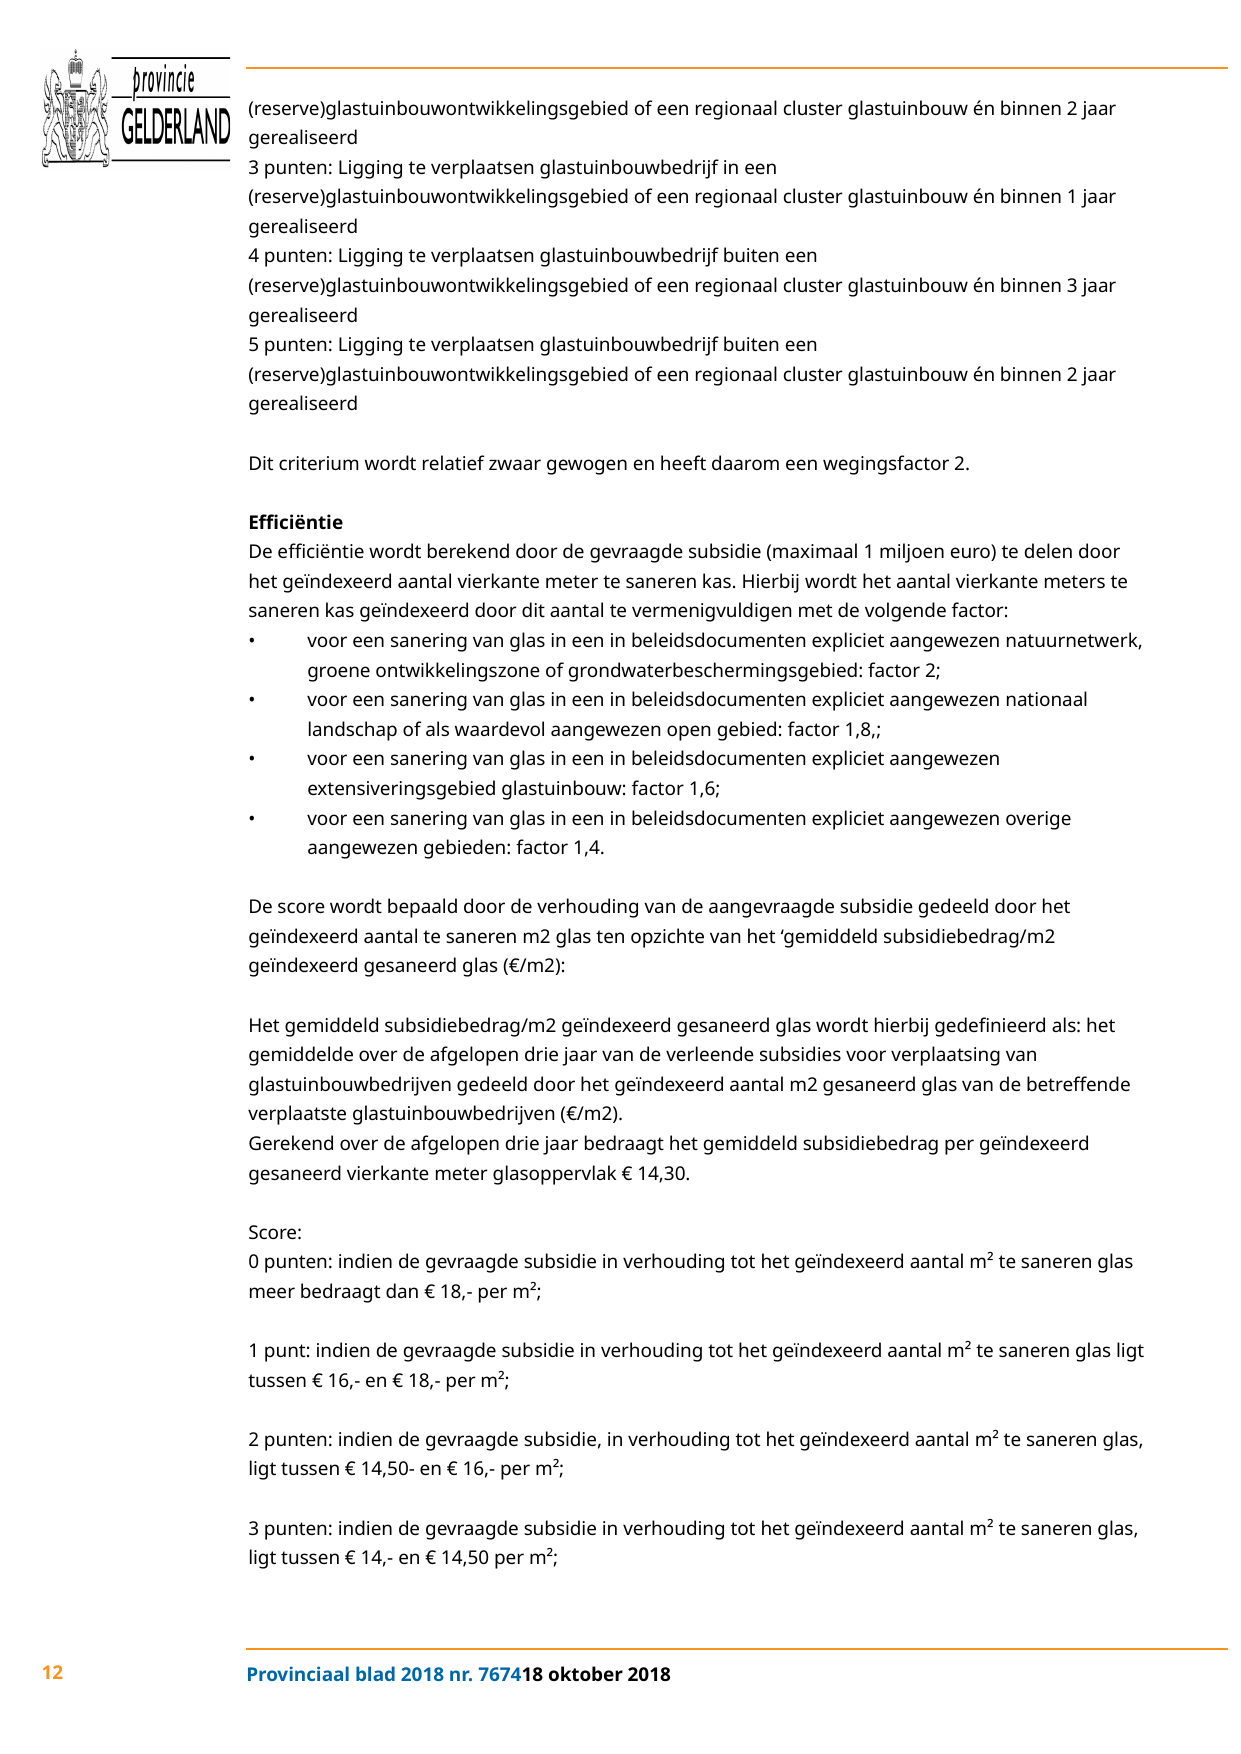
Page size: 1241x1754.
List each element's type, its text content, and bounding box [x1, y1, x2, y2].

text 3 punten: indien de gevraagde subsidie in verhouding tot het geïndexeerd aantal m² te saneren glas, ligt tussen € 14,- en € 14,50 per m²; [248, 1515, 1152, 1570]
text De efficiëntie wordt berekend door de gevraagde subsidie (maximaal 1 miljoen euro) te delen door het geïndexeerd aantal vierkante meter te saneren kas. Hierbij wordt het aantal vierkante meters te saneren kas geïndexeerd door dit aantal te vermenigvuldigen met de volgende factor: [248, 538, 1152, 623]
text Dit criterium wordt relatief zwaar gewogen en heeft daarom een wegingsfactor 2. [248, 450, 1152, 476]
text Het gemiddeld subsidiebedrag/m2 geïndexeerd gesaneerd glas wordt hierbij gedefinieerd als: het gemiddelde over de afgelopen drie jaar van de verleende subsidies voor verplaatsing van glastuinbouwbedrijven gedeeld door het geïndexeerd aantal m2 gesaneerd glas van de betreffende verplaatste glastuinbouwbedrijven (€/m2). [248, 1012, 1152, 1126]
text Score: [248, 1219, 1152, 1245]
text 4 punten: Ligging te verplaatsen glastuinbouwbedrijf buiten een (reserve)glastuinbouwontwikkelingsgebied of een regionaal cluster glastuinbouw én binnen 3 jaar gerealiseerd [248, 243, 1152, 328]
text 2 punten: indien de gevraagde subsidie, in verhouding tot het geïndexeerd aantal m² te saneren glas, ligt tussen € 14,50- en € 16,- per m²; [248, 1426, 1152, 1481]
list voor een sanering van glas in een in beleidsdocumenten expliciet aangewezen extensiveringsgebied glastuinbouw: factor 1,6; [248, 746, 1152, 801]
text Gerekend over de afgelopen drie jaar bedraagt het gemiddeld subsidiebedrag per geïndexeerd gesaneerd vierkante meter glasoppervlak € 14,30. [248, 1130, 1152, 1186]
text De score wordt bepaald door de verhouding van de aangevraagde subsidie gedeeld door het geïndexeerd aantal te saneren m2 glas ten opzichte van het ‘gemiddeld subsidiebedrag/m2 geïndexeerd gesaneerd glas (€/m2): [248, 893, 1152, 978]
list voor een sanering van glas in een in beleidsdocumenten expliciet aangewezen overige aangewezen gebieden: factor 1,4. [248, 805, 1152, 860]
text (reserve)glastuinbouwontwikkelingsgebied of een regionaal cluster glastuinbouw én binnen 2 jaar gerealiseerd [248, 95, 1152, 150]
text 1 punt: indien de gevraagde subsidie in verhouding tot het geïndexeerd aantal m² te saneren glas ligt tussen € 16,- en € 18,- per m²; [248, 1337, 1152, 1393]
text 3 punten: Ligging te verplaatsen glastuinbouwbedrijf in een (reserve)glastuinbouwontwikkelingsgebied of een regionaal cluster glastuinbouw én binnen 1 jaar gerealiseerd [248, 154, 1152, 239]
text 5 punten: Ligging te verplaatsen glastuinbouwbedrijf buiten een (reserve)glastuinbouwontwikkelingsgebied of een regionaal cluster glastuinbouw én binnen 2 jaar gerealiseerd [248, 331, 1152, 416]
picture [41, 47, 231, 172]
list voor een sanering van glas in een in beleidsdocumenten expliciet aangewezen nationaal landschap of als waardevol aangewezen open gebied: factor 1,8,; [248, 686, 1152, 742]
text 0 punten: indien de gevraagde subsidie in verhouding tot het geïndexeerd aantal m² te saneren glas meer bedraagt dan € 18,- per m²; [248, 1248, 1152, 1304]
list voor een sanering van glas in een in beleidsdocumenten expliciet aangewezen natuurnetwerk, groene ontwikkelingszone of grondwaterbeschermingsgebied: factor 2; [248, 627, 1152, 683]
text Efficiëntie [248, 509, 1152, 535]
